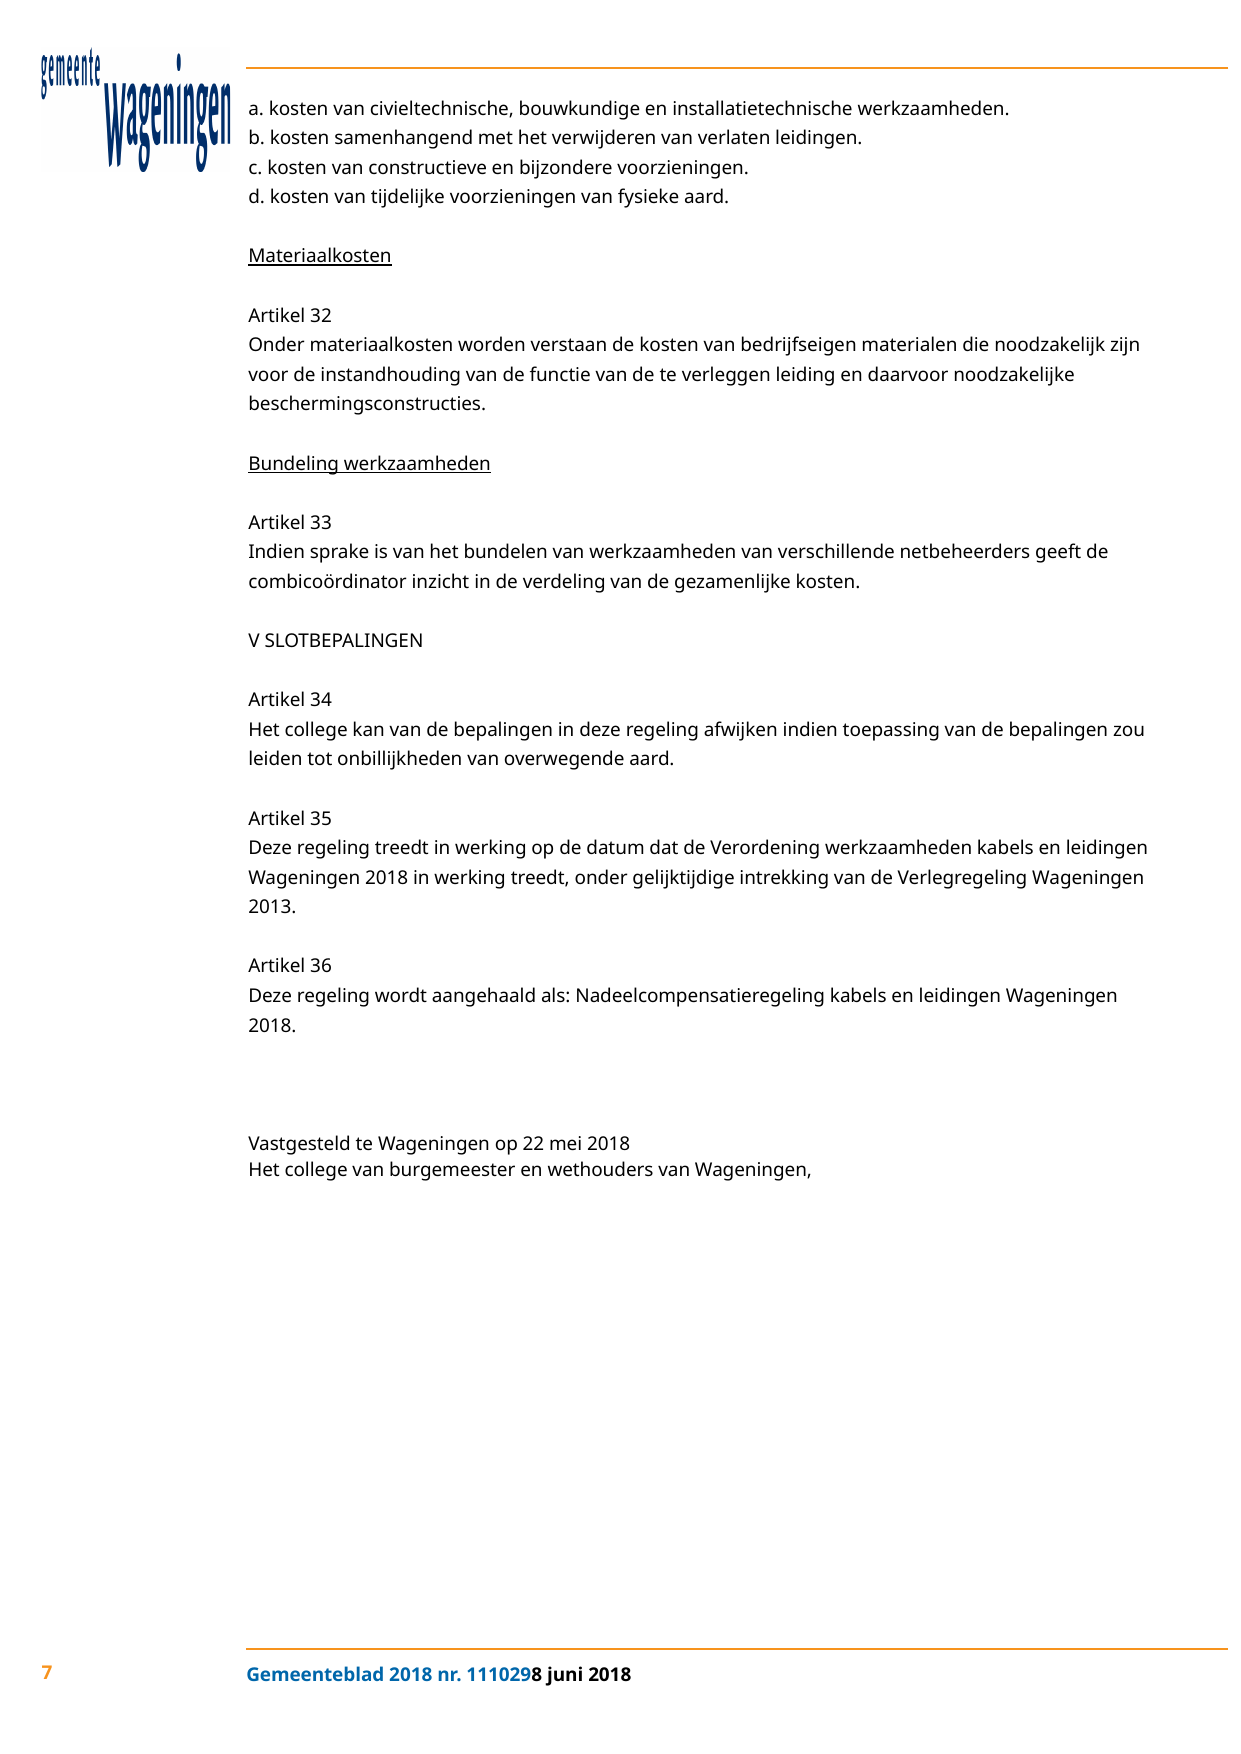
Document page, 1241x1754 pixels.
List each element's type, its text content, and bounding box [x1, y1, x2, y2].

text d. kosten van tijdelijke voorzieningen van fysieke aard. [248, 183, 1152, 209]
text Artikel 35 [248, 805, 1152, 831]
text Het college van burgemeester en wethouders van Wageningen, [248, 1156, 1152, 1182]
text Vastgesteld te Wageningen op 22 mei 2018 [248, 1130, 1152, 1156]
text Bundeling werkzaamheden [248, 450, 1152, 476]
text Deze regeling wordt aangehaald als: Nadeelcompensatieregeling kabels en leidingen Wageningen 2018. [248, 982, 1152, 1038]
text a. kosten van civieltechnische, bouwkundige en installatietechnische werkzaamheden. [248, 95, 1152, 121]
text Deze regeling treedt in werking op de datum dat de Verordening werkzaamheden kabels en leidingen Wageningen 2018 in werking treedt, onder gelijktijdige intrekking van de Verlegregeling Wageningen 2013. [248, 834, 1152, 919]
text Indien sprake is van het bundelen van werkzaamheden van verschillende netbeheerders geeft de combicoördinator inzicht in de verdeling van de gezamenlijke kosten. [248, 538, 1152, 594]
text Artikel 33 [248, 509, 1152, 535]
text b. kosten samenhangend met het verwijderen van verlaten leidingen. [248, 124, 1152, 150]
text c. kosten van constructieve en bijzondere voorzieningen. [248, 154, 1152, 180]
text V SLOTBEPALINGEN [248, 627, 1152, 653]
text Het college kan van de bepalingen in deze regeling afwijken indien toepassing van de bepalingen zou leiden tot onbillijkheden van overwegende aard. [248, 716, 1152, 771]
text Materiaalkosten [248, 243, 1152, 268]
text Artikel 36 [248, 953, 1152, 978]
text Artikel 32 [248, 302, 1152, 328]
text Onder materiaalkosten worden verstaan de kosten van bedrijfseigen materialen die noodzakelijk zijn voor de instandhouding van de functie van de te verleggen leiding en daarvoor noodzakelijke beschermingsconstructies. [248, 331, 1152, 416]
text Artikel 34 [248, 686, 1152, 712]
picture [41, 47, 231, 172]
